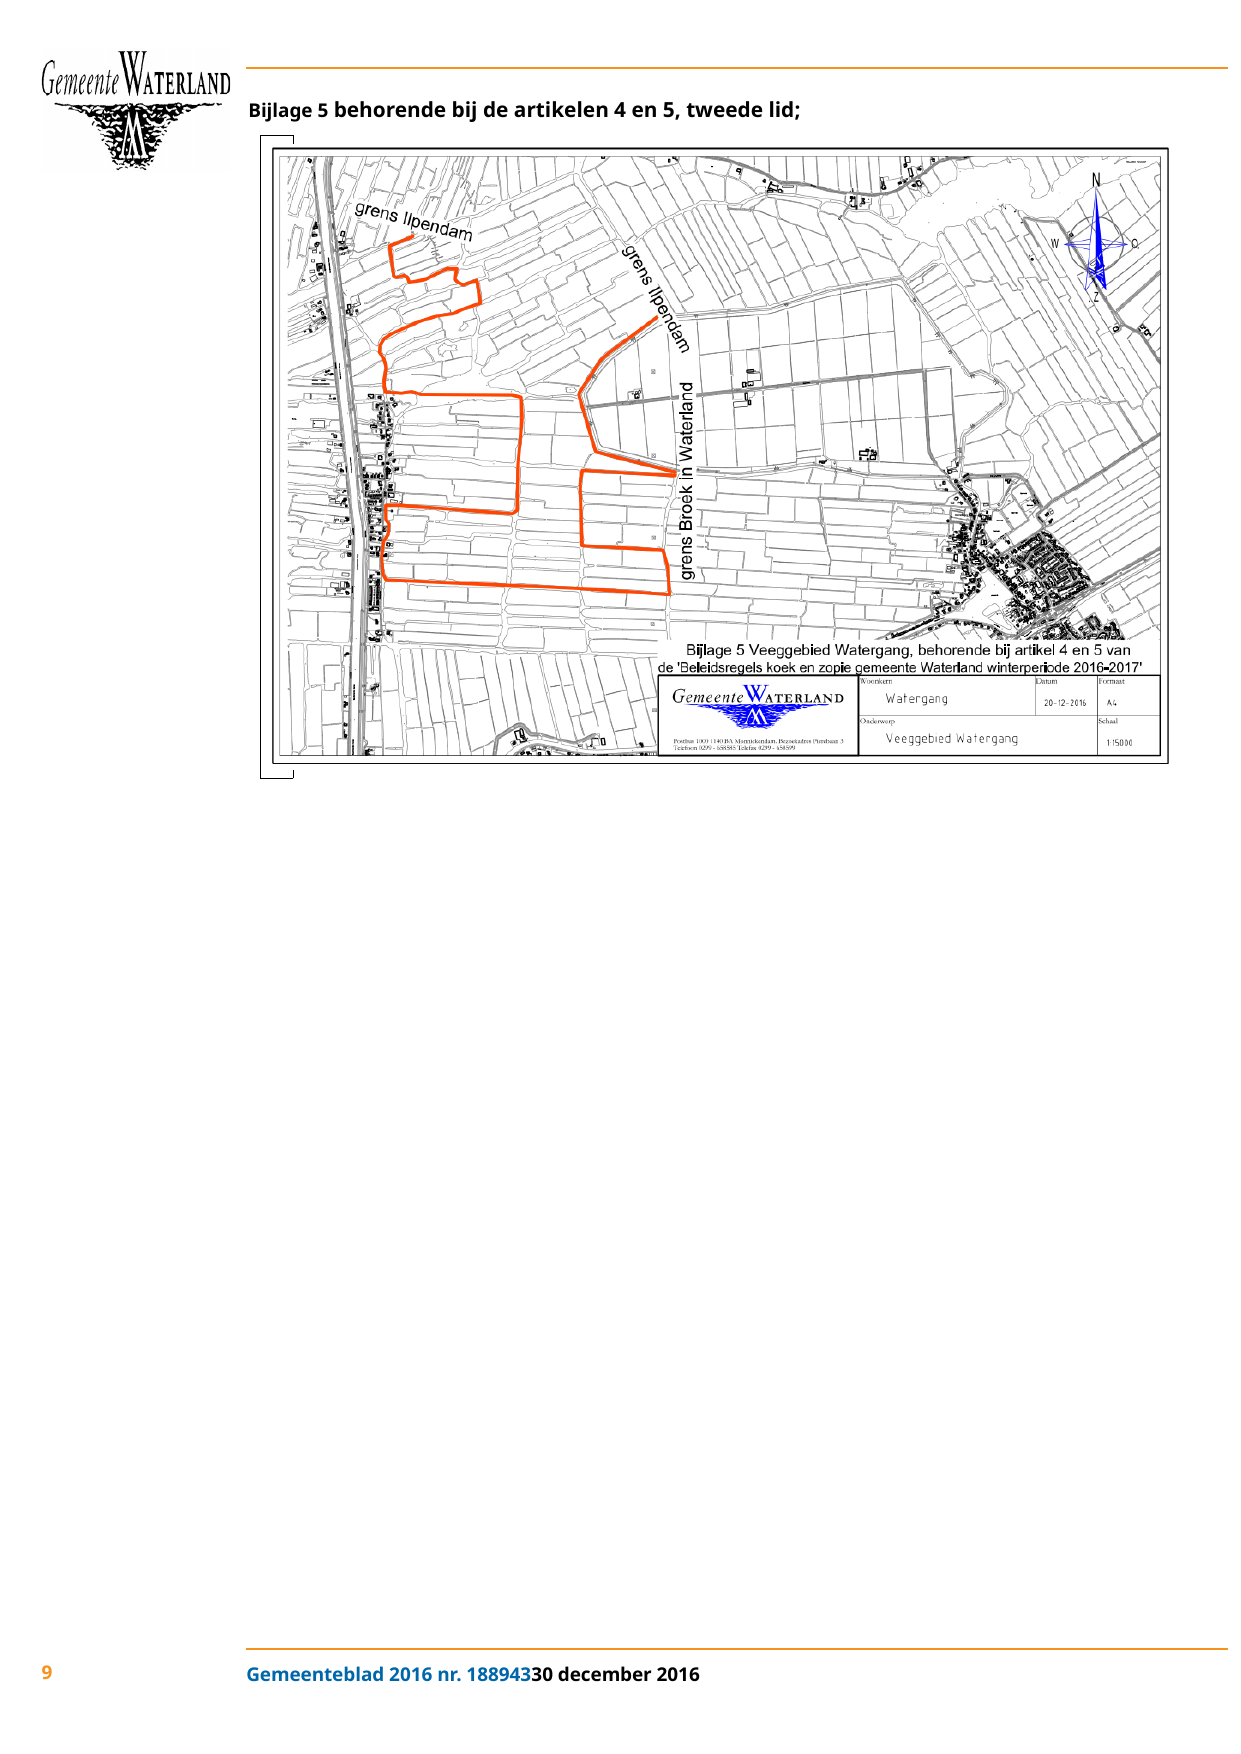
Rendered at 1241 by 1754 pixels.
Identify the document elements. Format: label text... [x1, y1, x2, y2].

picture [268, 144, 1173, 770]
text Bijlage 5 behorende bij de artikelen 4 en 5, tweede lid; [248, 95, 1152, 123]
picture [41, 47, 231, 172]
